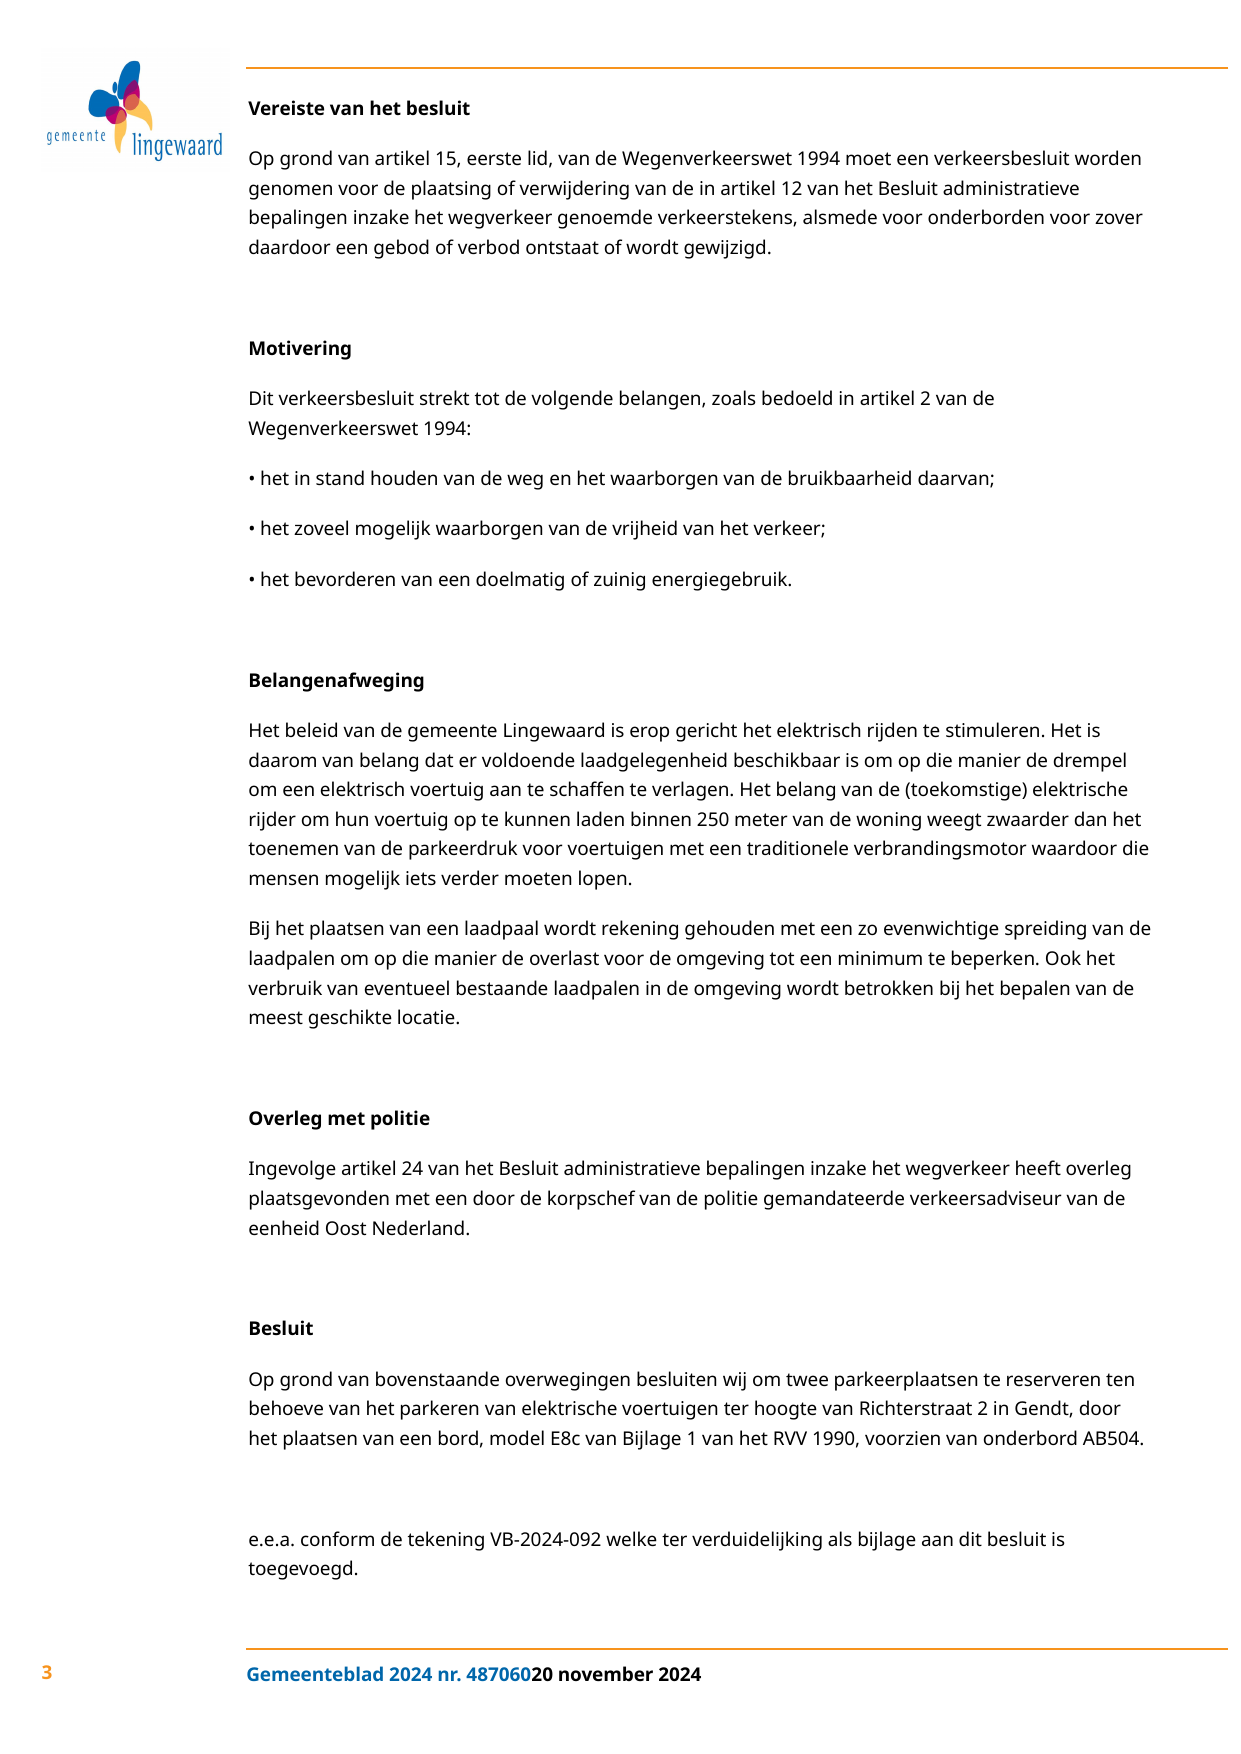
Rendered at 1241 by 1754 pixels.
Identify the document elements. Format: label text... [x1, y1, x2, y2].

text Vereiste van het besluit [248, 95, 1152, 121]
text Besluit [248, 1316, 1152, 1341]
text Dit verkeersbesluit strekt tot de volgende belangen, zoals bedoeld in artikel 2 van de Wegenverkeerswet 1994: [248, 385, 1152, 441]
text Bij het plaatsen van een laadpaal wordt rekening gehouden met een zo evenwichtige spreiding van de laadpalen om op die manier de overlast voor de omgeving tot een minimum te beperken. Ook het verbruik van eventueel bestaande laadpalen in de omgeving wordt betrokken bij het bepalen van de meest geschikte locatie. [248, 916, 1152, 1030]
text Motivering [248, 335, 1152, 361]
text • het in stand houden van de weg en het waarborgen van de bruikbaarheid daarvan; [248, 465, 1152, 491]
text Op grond van bovenstaande overwegingen besluiten wij om twee parkeerplaatsen te reserveren ten behoeve van het parkeren van elektrische voertuigen ter hoogte van Richterstraat 2 in Gendt, door het plaatsen van een bord, model E8c van Bijlage 1 van het RVV 1990, voorzien van onderbord AB504. [248, 1366, 1152, 1451]
text Het beleid van de gemeente Lingewaard is erop gericht het elektrisch rijden te stimuleren. Het is daarom van belang dat er voldoende laadgelegenheid beschikbaar is om op die manier de drempel om een elektrisch voertuig aan te schaffen te verlagen. Het belang van de (toekomstige) elektrische rijder om hun voertuig op te kunnen laden binnen 250 meter van de woning weegt zwaarder dan het toenemen van de parkeerdruk voor voertuigen met een traditionele verbrandingsmotor waardoor die mensen mogelijk iets verder moeten lopen. [248, 717, 1152, 891]
text Op grond van artikel 15, eerste lid, van de Wegenverkeerswet 1994 moet een verkeersbesluit worden genomen voor de plaatsing of verwijdering van de in artikel 12 van het Besluit administratieve bepalingen inzake het wegverkeer genoemde verkeerstekens, alsmede voor onderborden voor zover daardoor een gebod of verbod ontstaat of wordt gewijzigd. [248, 145, 1152, 260]
picture [41, 47, 231, 172]
text Overleg met politie [248, 1105, 1152, 1131]
text • het zoveel mogelijk waarborgen van de vrijheid van het verkeer; [248, 516, 1152, 541]
text Ingevolge artikel 24 van het Besluit administratieve bepalingen inzake het wegverkeer heeft overleg plaatsgevonden met een door de korpschef van de politie gemandateerde verkeersadviseur van de eenheid Oost Nederland. [248, 1156, 1152, 1241]
text • het bevorderen van een doelmatig of zuinig energiegebruik. [248, 566, 1152, 592]
text e.e.a. conform de tekening VB-2024-092 welke ter verduidelijking als bijlage aan dit besluit is toegevoegd. [248, 1526, 1152, 1581]
text Belangenafweging [248, 667, 1152, 693]
